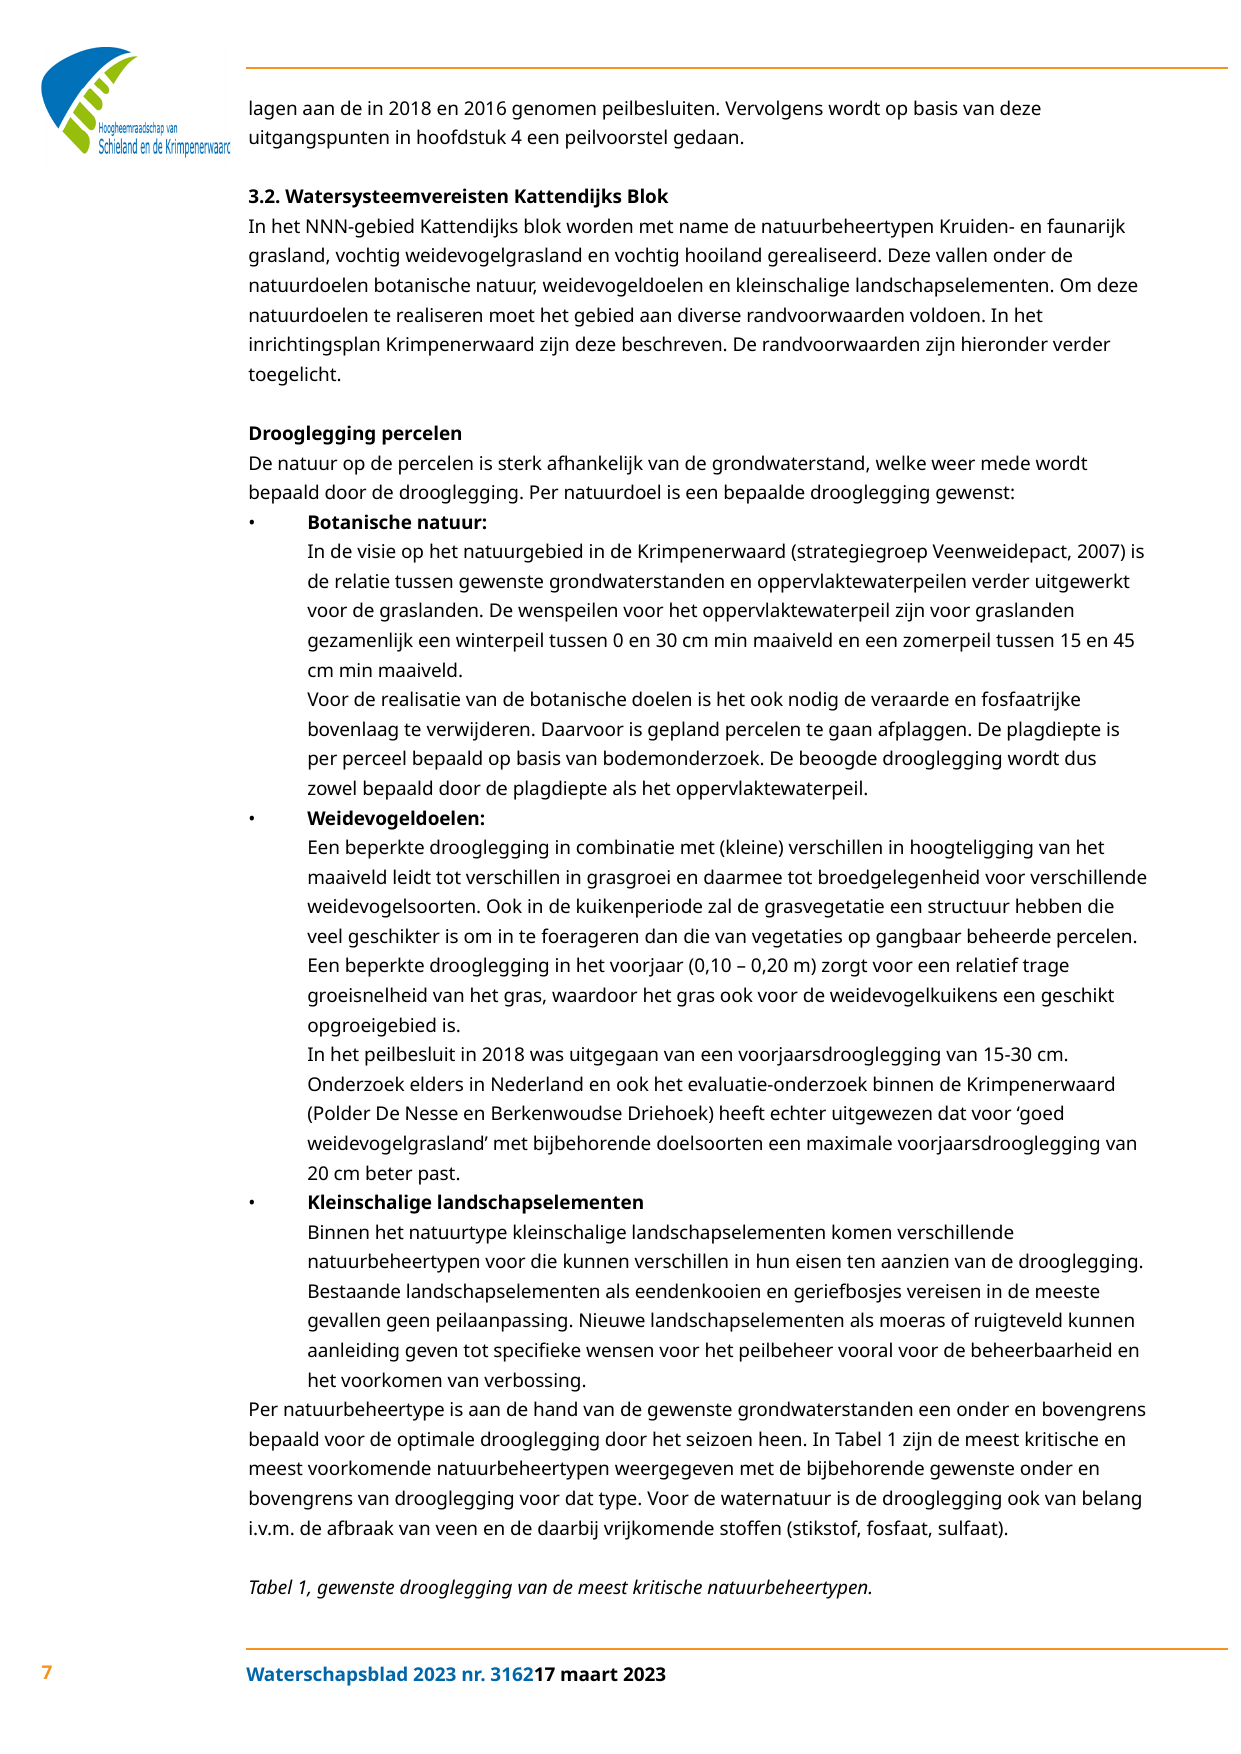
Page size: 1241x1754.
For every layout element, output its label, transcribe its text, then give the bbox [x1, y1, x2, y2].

list Kleinschalige landschapselementen [248, 1189, 1152, 1215]
text Tabel 1, gewenste drooglegging van de meest kritische natuurbeheertypen. [248, 1574, 1152, 1600]
text Per natuurbeheertype is aan de hand van de gewenste grondwaterstanden een onder en bovengrens bepaald voor de optimale drooglegging door het seizoen heen. In Tabel 1 zijn de meest kritische en meest voorkomende natuurbeheertypen weergegeven met de bijbehorende gewenste onder en bovengrens van drooglegging voor dat type. Voor de waternatuur is de drooglegging ook van belang i.v.m. de afbraak van veen en de daarbij vrijkomende stoffen (stikstof, fosfaat, sulfaat). [248, 1396, 1152, 1541]
list Botanische natuur: [248, 509, 1152, 535]
text In het NNN-gebied Kattendijks blok worden met name de natuurbeheertypen Kruiden- en faunarijk grasland, vochtig weidevogelgrasland en vochtig hooiland gerealiseerd. Deze vallen onder de natuurdoelen botanische natuur, weidevogeldoelen en kleinschalige landschapselementen. Om deze natuurdoelen te realiseren moet het gebied aan diverse randvoorwaarden voldoen. In het inrichtingsplan Krimpenerwaard zijn deze beschreven. De randvoorwaarden zijn hieronder verder toegelicht. [248, 213, 1152, 387]
list In het peilbesluit in 2018 was uitgegaan van een voorjaarsdrooglegging van 15-30 cm. Onderzoek elders in Nederland en ook het evaluatie-onderzoek binnen de Krimpenerwaard (Polder De Nesse en Berkenwoudse Driehoek) heeft echter uitgewezen dat voor ‘goed weidevogelgrasland’ met bijbehorende doelsoorten een maximale voorjaarsdrooglegging van 20 cm beter past. [248, 1041, 1152, 1186]
text Drooglegging percelen [248, 420, 1152, 446]
list Weidevogeldoelen: [248, 805, 1152, 831]
list Binnen het natuurtype kleinschalige landschapselementen komen verschillende natuurbeheertypen voor die kunnen verschillen in hun eisen ten aanzien van de drooglegging. Bestaande landschapselementen als eendenkooien en geriefbosjes vereisen in de meeste gevallen geen peilaanpassing. Nieuwe landschapselementen als moeras of ruigteveld kunnen aanleiding geven tot specifieke wensen voor het peilbeheer vooral voor de beheerbaarheid en het voorkomen van verbossing. [248, 1219, 1152, 1393]
list Voor de realisatie van de botanische doelen is het ook nodig de veraarde en fosfaatrijke bovenlaag te verwijderen. Daarvoor is gepland percelen te gaan afplaggen. De plagdiepte is per perceel bepaald op basis van bodemonderzoek. De beoogde drooglegging wordt dus zowel bepaald door de plagdiepte als het oppervlaktewaterpeil. [248, 686, 1152, 801]
list In de visie op het natuurgebied in de Krimpenerwaard (strategiegroep Veenweidepact, 2007) is de relatie tussen gewenste grondwaterstanden en oppervlaktewaterpeilen verder uitgewerkt voor de graslanden. De wenspeilen voor het oppervlaktewaterpeil zijn voor graslanden gezamenlijk een winterpeil tussen 0 en 30 cm min maaiveld en een zomerpeil tussen 15 en 45 cm min maaiveld. [248, 538, 1152, 683]
text 3.2. Watersysteemvereisten Kattendijks Blok [248, 183, 1152, 209]
text lagen aan de in 2018 en 2016 genomen peilbesluiten. Vervolgens wordt op basis van deze uitgangspunten in hoofdstuk 4 een peilvoorstel gedaan. [248, 95, 1152, 150]
picture [41, 47, 231, 172]
text De natuur op de percelen is sterk afhankelijk van de grondwaterstand, welke weer mede wordt bepaald door de drooglegging. Per natuurdoel is een bepaalde drooglegging gewenst: [248, 450, 1152, 505]
list Een beperkte drooglegging in combinatie met (kleine) verschillen in hoogteligging van het maaiveld leidt tot verschillen in grasgroei en daarmee tot broedgelegenheid voor verschillende weidevogelsoorten. Ook in de kuikenperiode zal de grasvegetatie een structuur hebben die veel geschikter is om in te foerageren dan die van vegetaties op gangbaar beheerde percelen. Een beperkte drooglegging in het voorjaar (0,10 – 0,20 m) zorgt voor een relatief trage groeisnelheid van het gras, waardoor het gras ook voor de weidevogelkuikens een geschikt opgroeigebied is. [248, 834, 1152, 1038]
